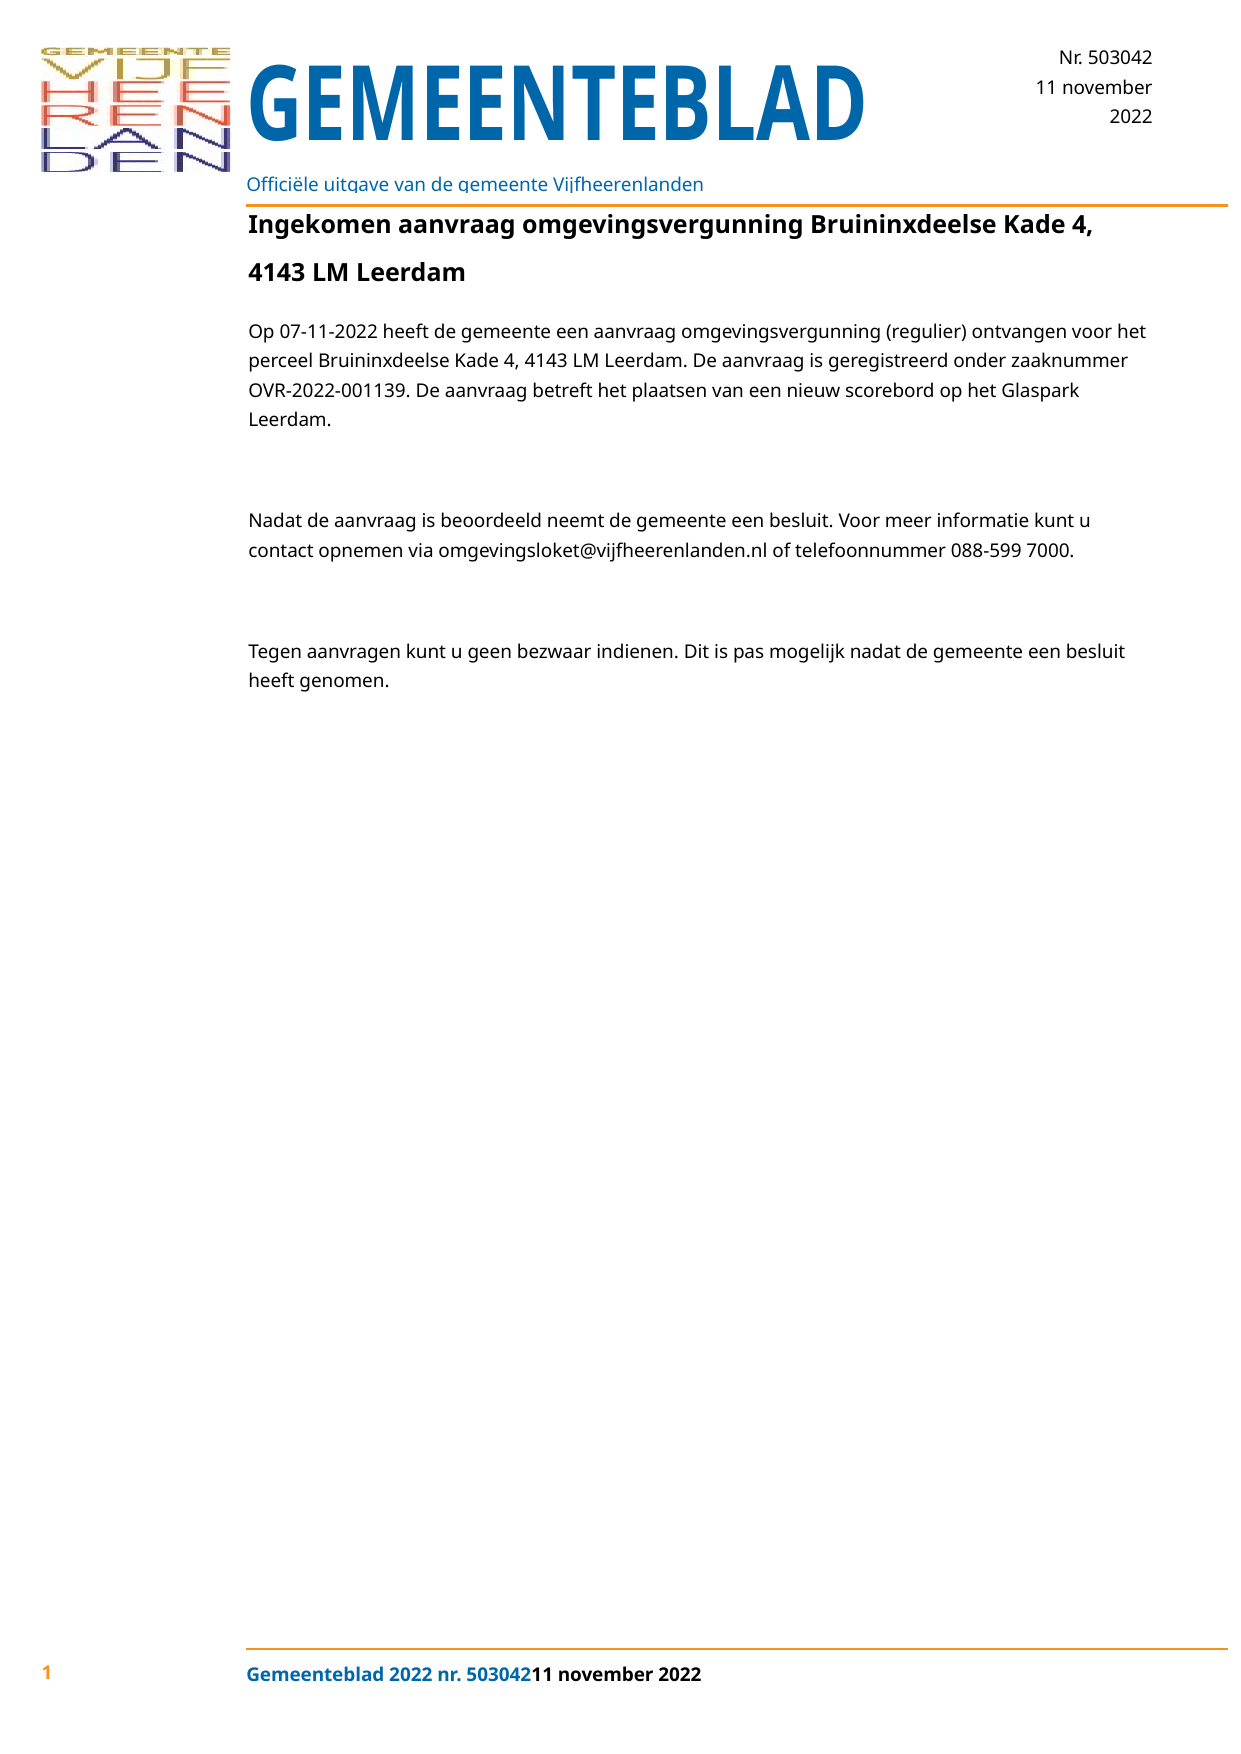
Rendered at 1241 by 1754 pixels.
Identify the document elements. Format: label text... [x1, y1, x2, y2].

text Tegen aanvragen kunt u geen bezwaar indienen. Dit is pas mogelijk nadat de gemeente een besluit heeft genomen. [248, 638, 1152, 693]
text Nadat de aanvraag is beoordeeld neemt de gemeente een besluit. Voor meer informatie kunt u contact opnemen via omgevingsloket@vijfheerenlanden.nl of telefoonnummer 088-599 7000. [248, 507, 1152, 563]
text Ingekomen aanvraag omgevingsvergunning Bruininxdeelse Kade 4, 4143 LM Leerdam [248, 207, 1152, 288]
text Op 07-11-2022 heeft de gemeente een aanvraag omgevingsvergunning (regulier) ontvangen voor het perceel Bruininxdeelse Kade 4, 4143 LM Leerdam. De aanvraag is geregistreerd onder zaaknummer OVR-2022-001139. De aanvraag betreft het plaatsen van een nieuw scorebord op het Glaspark Leerdam. [248, 318, 1152, 432]
picture [41, 47, 231, 172]
